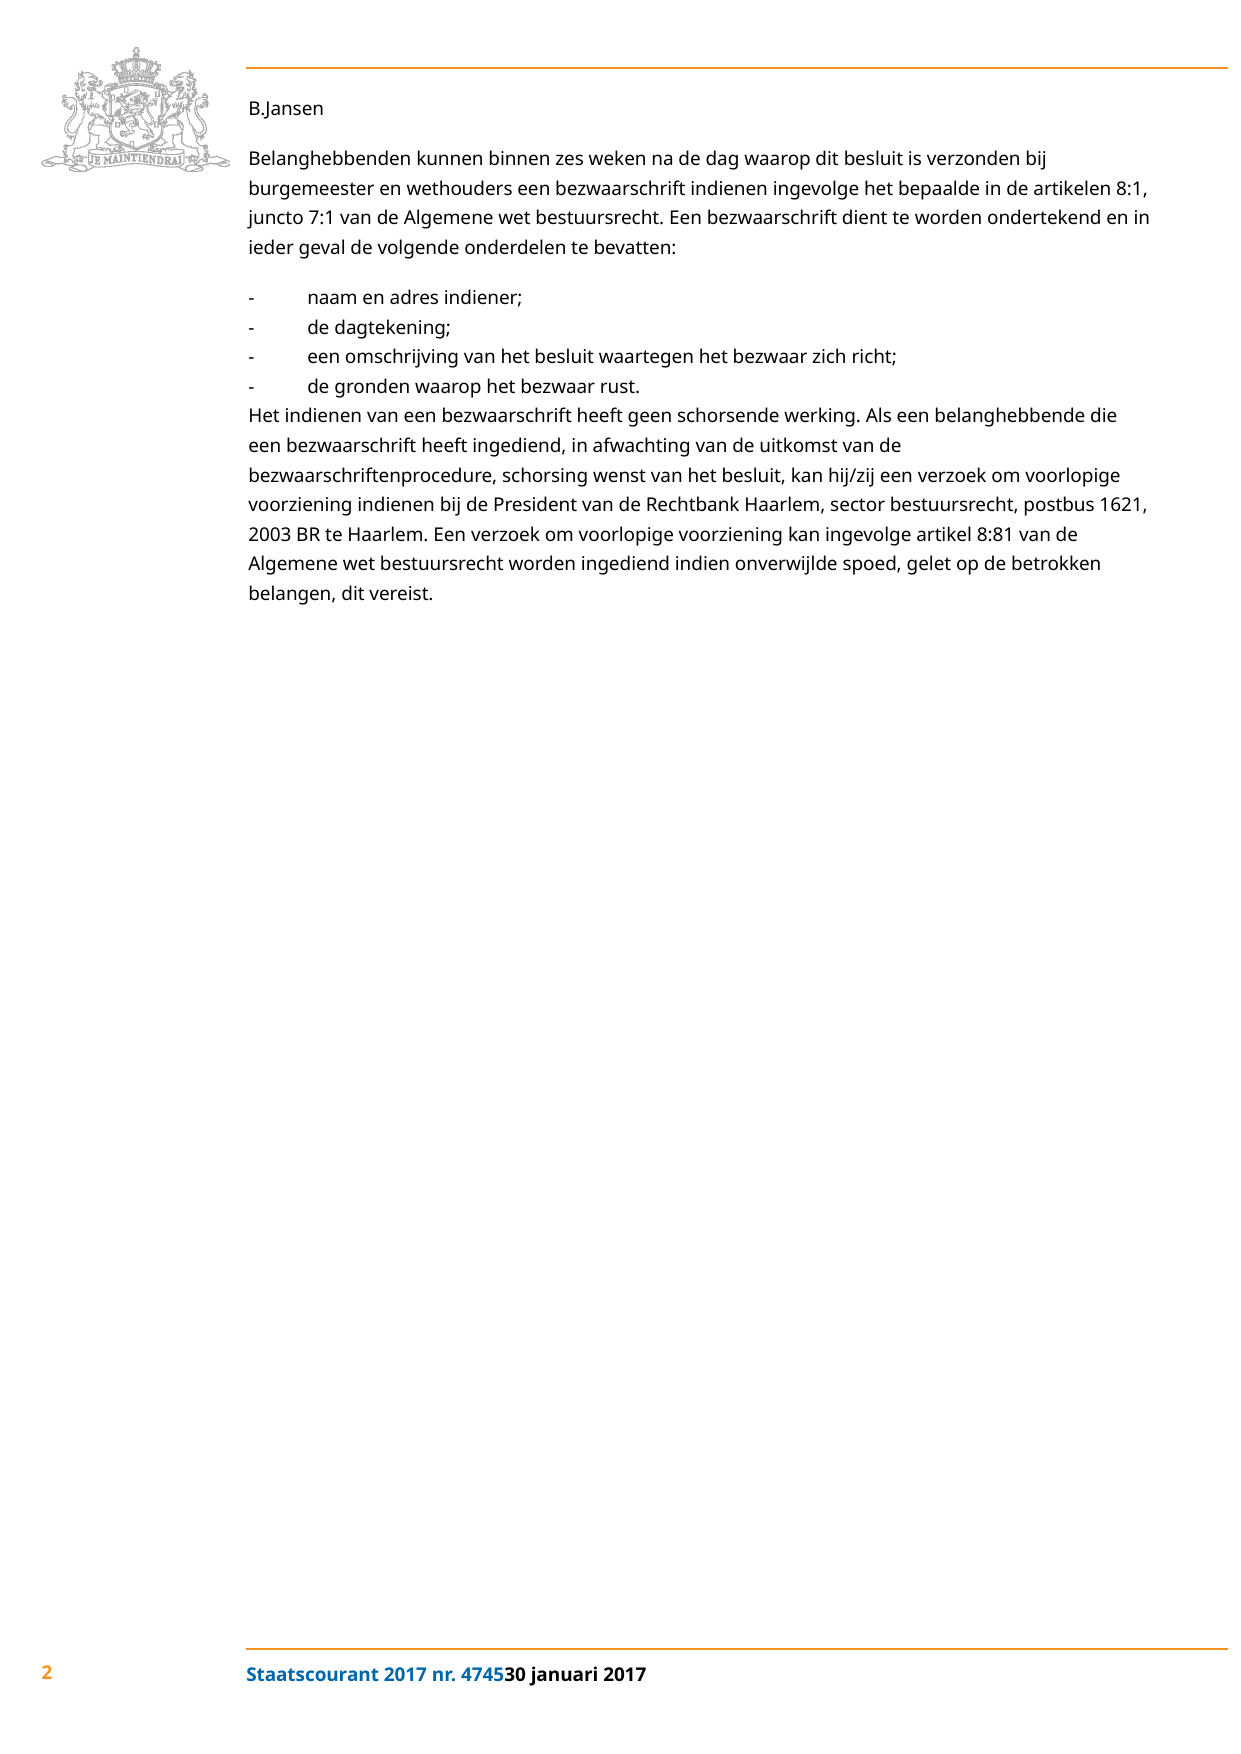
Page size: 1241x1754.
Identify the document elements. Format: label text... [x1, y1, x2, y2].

list een omschrijving van het besluit waartegen het bezwaar zich richt; [248, 343, 1152, 369]
text Belanghebbenden kunnen binnen zes weken na de dag waarop dit besluit is verzonden bij burgemeester en wethouders een bezwaarschrift indienen ingevolge het bepaalde in de artikelen 8:1, juncto 7:1 van de Algemene wet bestuursrecht. Een bezwaarschrift dient te worden ondertekend en in ieder geval de volgende onderdelen te bevatten: [248, 145, 1152, 260]
list de dagtekening; [248, 314, 1152, 340]
picture [41, 47, 231, 172]
text Het indienen van een bezwaarschrift heeft geen schorsende werking. Als een belanghebbende die een bezwaarschrift heeft ingediend, in afwachting van de uitkomst van de bezwaarschriftenprocedure, schorsing wenst van het besluit, kan hij/zij een verzoek om voorlopige voorziening indienen bij de President van de Rechtbank Haarlem, sector bestuursrecht, postbus 1621, 2003 BR te Haarlem. Een verzoek om voorlopige voorziening kan ingevolge artikel 8:81 van de Algemene wet bestuursrecht worden ingediend indien onverwijlde spoed, gelet op de betrokken belangen, dit vereist. [248, 403, 1152, 606]
list naam en adres indiener; [248, 284, 1152, 310]
text B.Jansen [248, 95, 1152, 121]
list de gronden waarop het bezwaar rust. [248, 373, 1152, 399]
